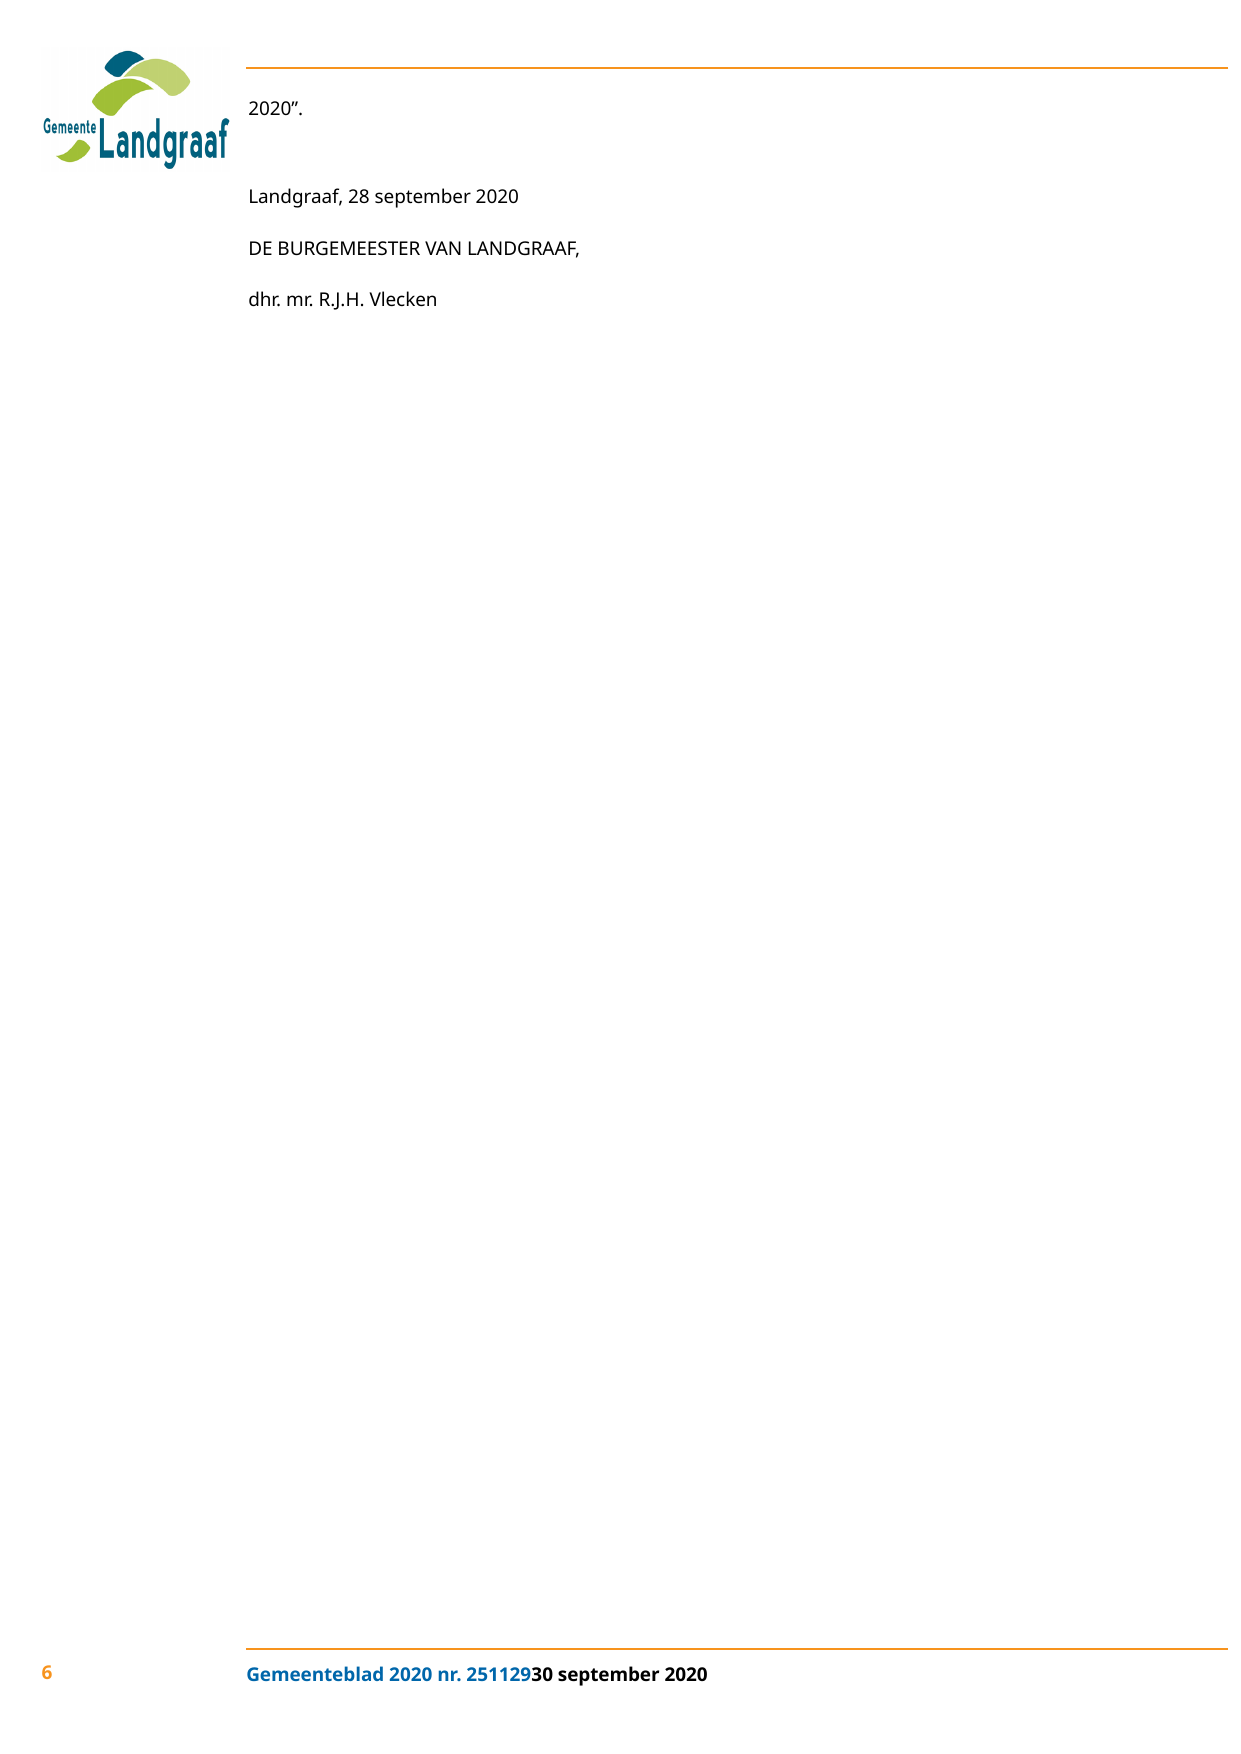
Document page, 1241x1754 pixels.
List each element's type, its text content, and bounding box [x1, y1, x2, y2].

text DE BURGEMEESTER VAN LANDGRAAF, [248, 235, 1152, 261]
text dhr. mr. R.J.H. Vlecken [248, 286, 1152, 312]
text Landgraaf, 28 september 2020 [248, 183, 1152, 209]
text 2020”. [248, 95, 1152, 121]
picture [41, 47, 231, 172]
